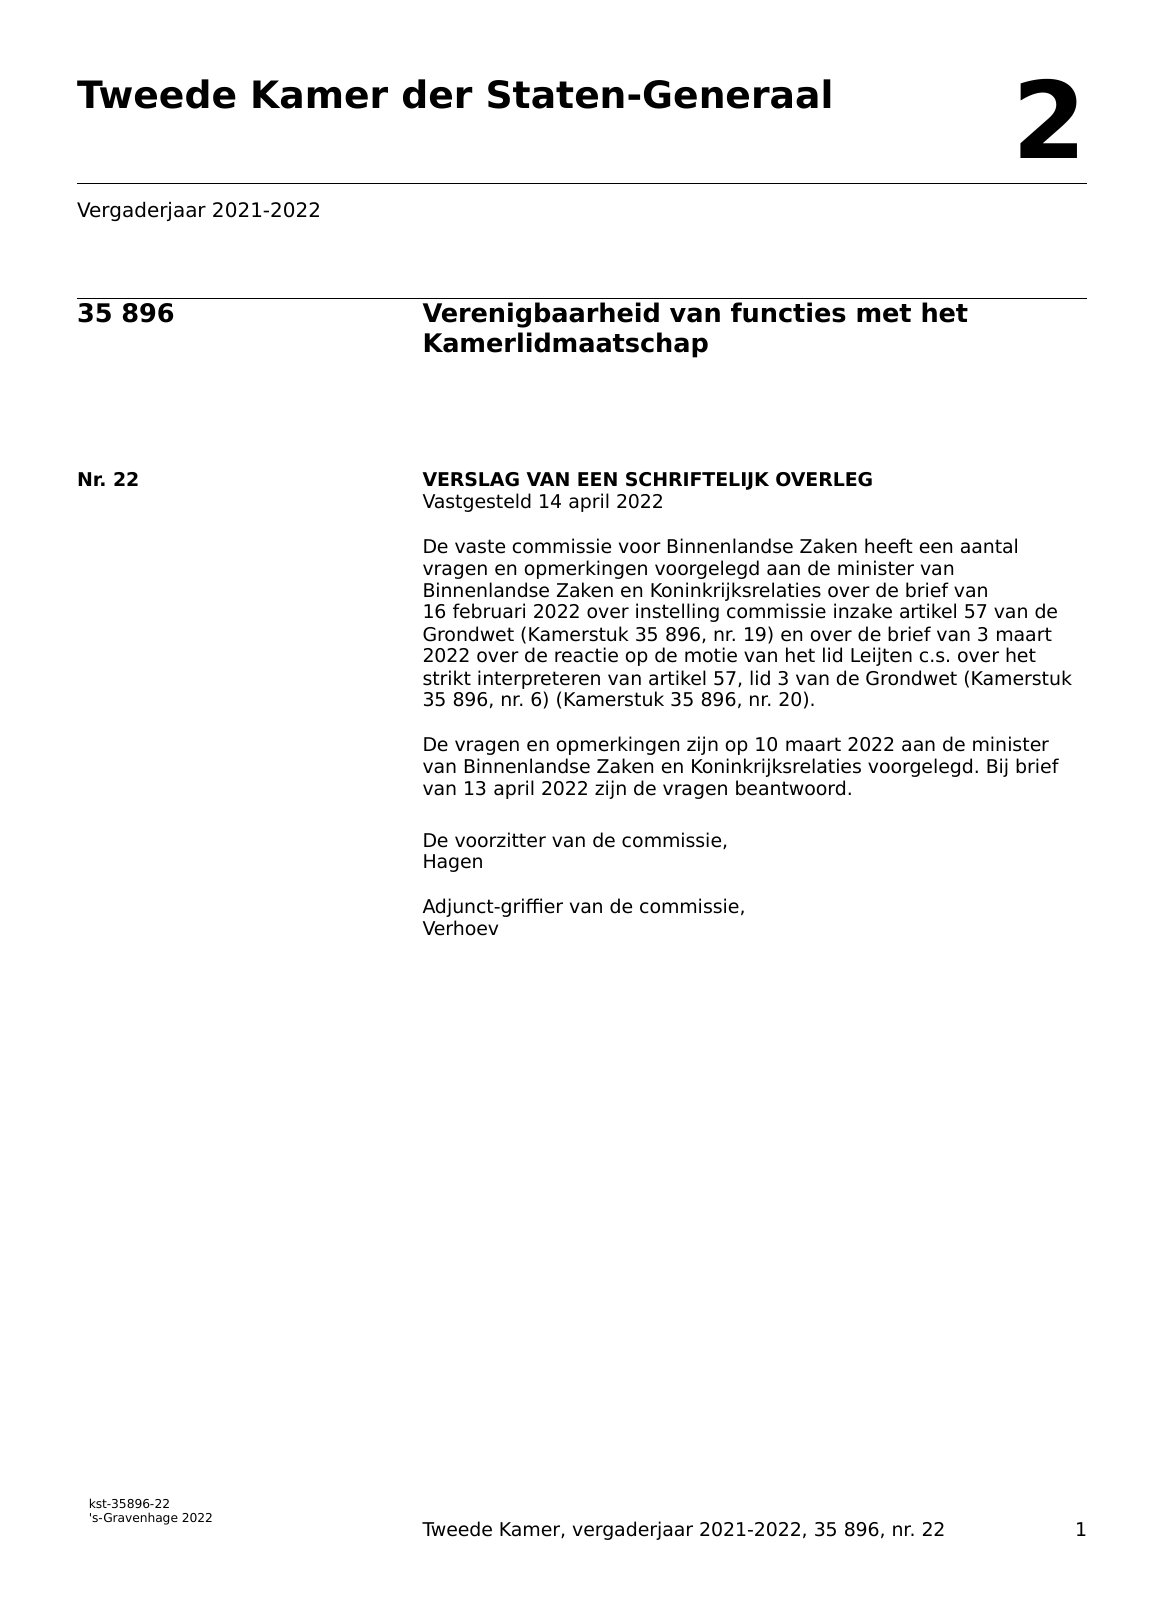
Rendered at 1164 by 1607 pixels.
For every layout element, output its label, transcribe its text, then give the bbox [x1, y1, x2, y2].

text De voorzitter van de commissie, Hagen [422, 829, 1087, 873]
text Vastgesteld 14 april 2022 [422, 491, 1087, 513]
subtitle 35 896 Verenigbaarheid van functies met het Kamerlidmaatschap [77, 299, 1087, 358]
table_header 2 [886, 59, 1087, 183]
table_cell Vergaderjaar 2021-2022 [77, 184, 1087, 298]
text Adjunct-griffier van de commissie, Verhoev [422, 896, 1087, 939]
text kst-35896-22 [88, 1497, 323, 1511]
subtitle Nr. 22 VERSLAG VAN EEN SCHRIFTELIJK OVERLEG [77, 469, 1087, 491]
table_header Tweede Kamer der Staten-Generaal [77, 59, 886, 183]
text 's-Gravenhage 2022 [88, 1511, 323, 1525]
text De vaste commissie voor Binnenlandse Zaken heeft een aantal vragen en opmerkingen voorgelegd aan de minister van Binnenlandse Zaken en Koninkrijksrelaties over de brief van 16 februari 2022 over instelling commissie inzake artikel 57 van de Grondwet (Kamerstuk 35 896, nr. 19) en over de brief van 3 maart 2022 over de reactie op de motie van het lid Leijten c.s. over het strikt interpreteren van artikel 57, lid 3 van de Grondwet (Kamerstuk 35 896, nr. 6) (Kamerstuk 35 896, nr. 20). [422, 536, 1087, 711]
text De vragen en opmerkingen zijn op 10 maart 2022 aan de minister van Binnenlandse Zaken en Koninkrijksrelaties voorgelegd. Bij brief van 13 april 2022 zijn de vragen beantwoord. [422, 733, 1087, 799]
